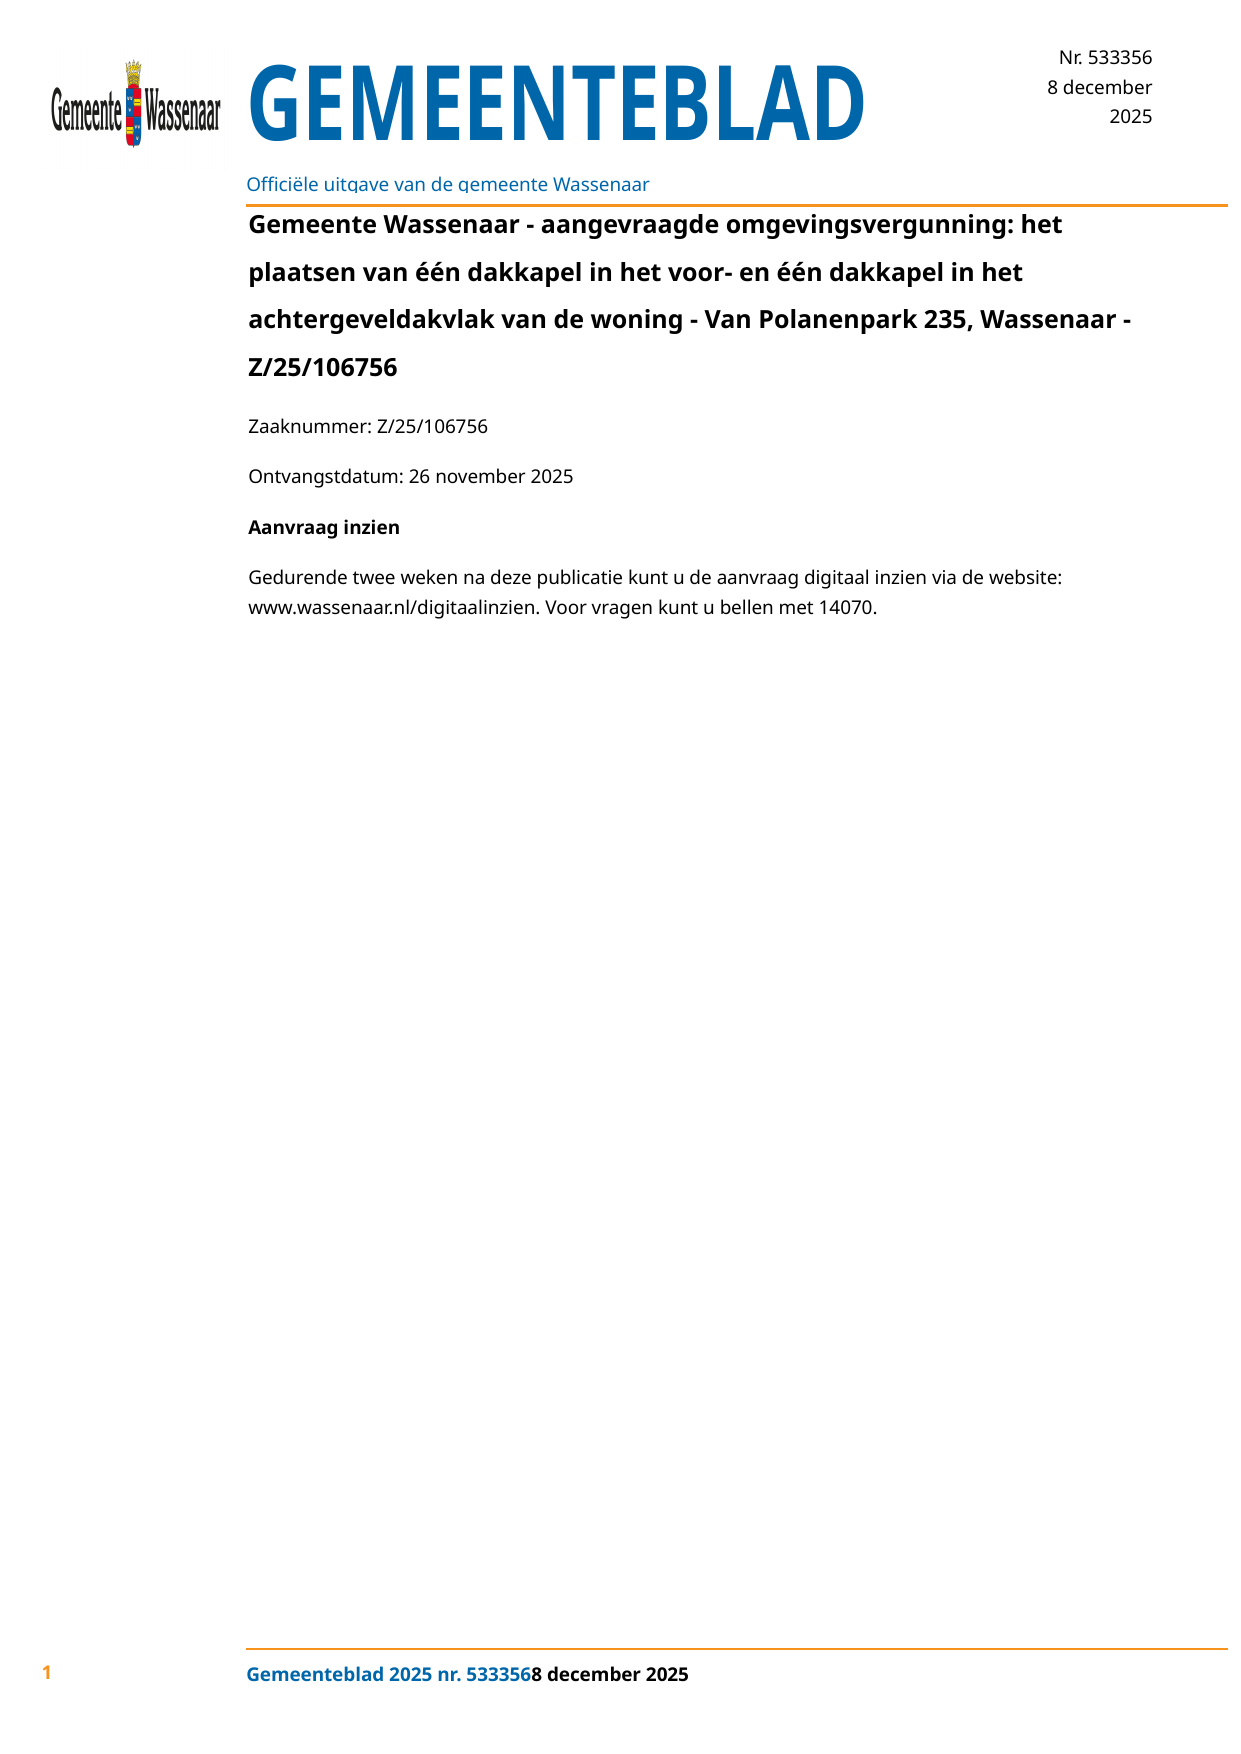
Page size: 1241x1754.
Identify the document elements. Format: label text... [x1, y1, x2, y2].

text Aanvraag inzien [248, 514, 1152, 540]
text Gedurende twee weken na deze publicatie kunt u de aanvraag digitaal inzien via de website: www.wassenaar.nl/digitaalinzien. Voor vragen kunt u bellen met 14070. [248, 564, 1152, 620]
text Gemeente Wassenaar - aangevraagde omgevingsvergunning: het plaatsen van één dakkapel in het voor- en één dakkapel in het achtergeveldakvlak van de woning - Van Polanenpark 235, Wassenaar - Z/25/106756 [248, 207, 1152, 384]
text Ontvangstdatum: 26 november 2025 [248, 463, 1152, 489]
text Zaaknummer: Z/25/106756 [248, 413, 1152, 439]
picture [41, 47, 231, 172]
